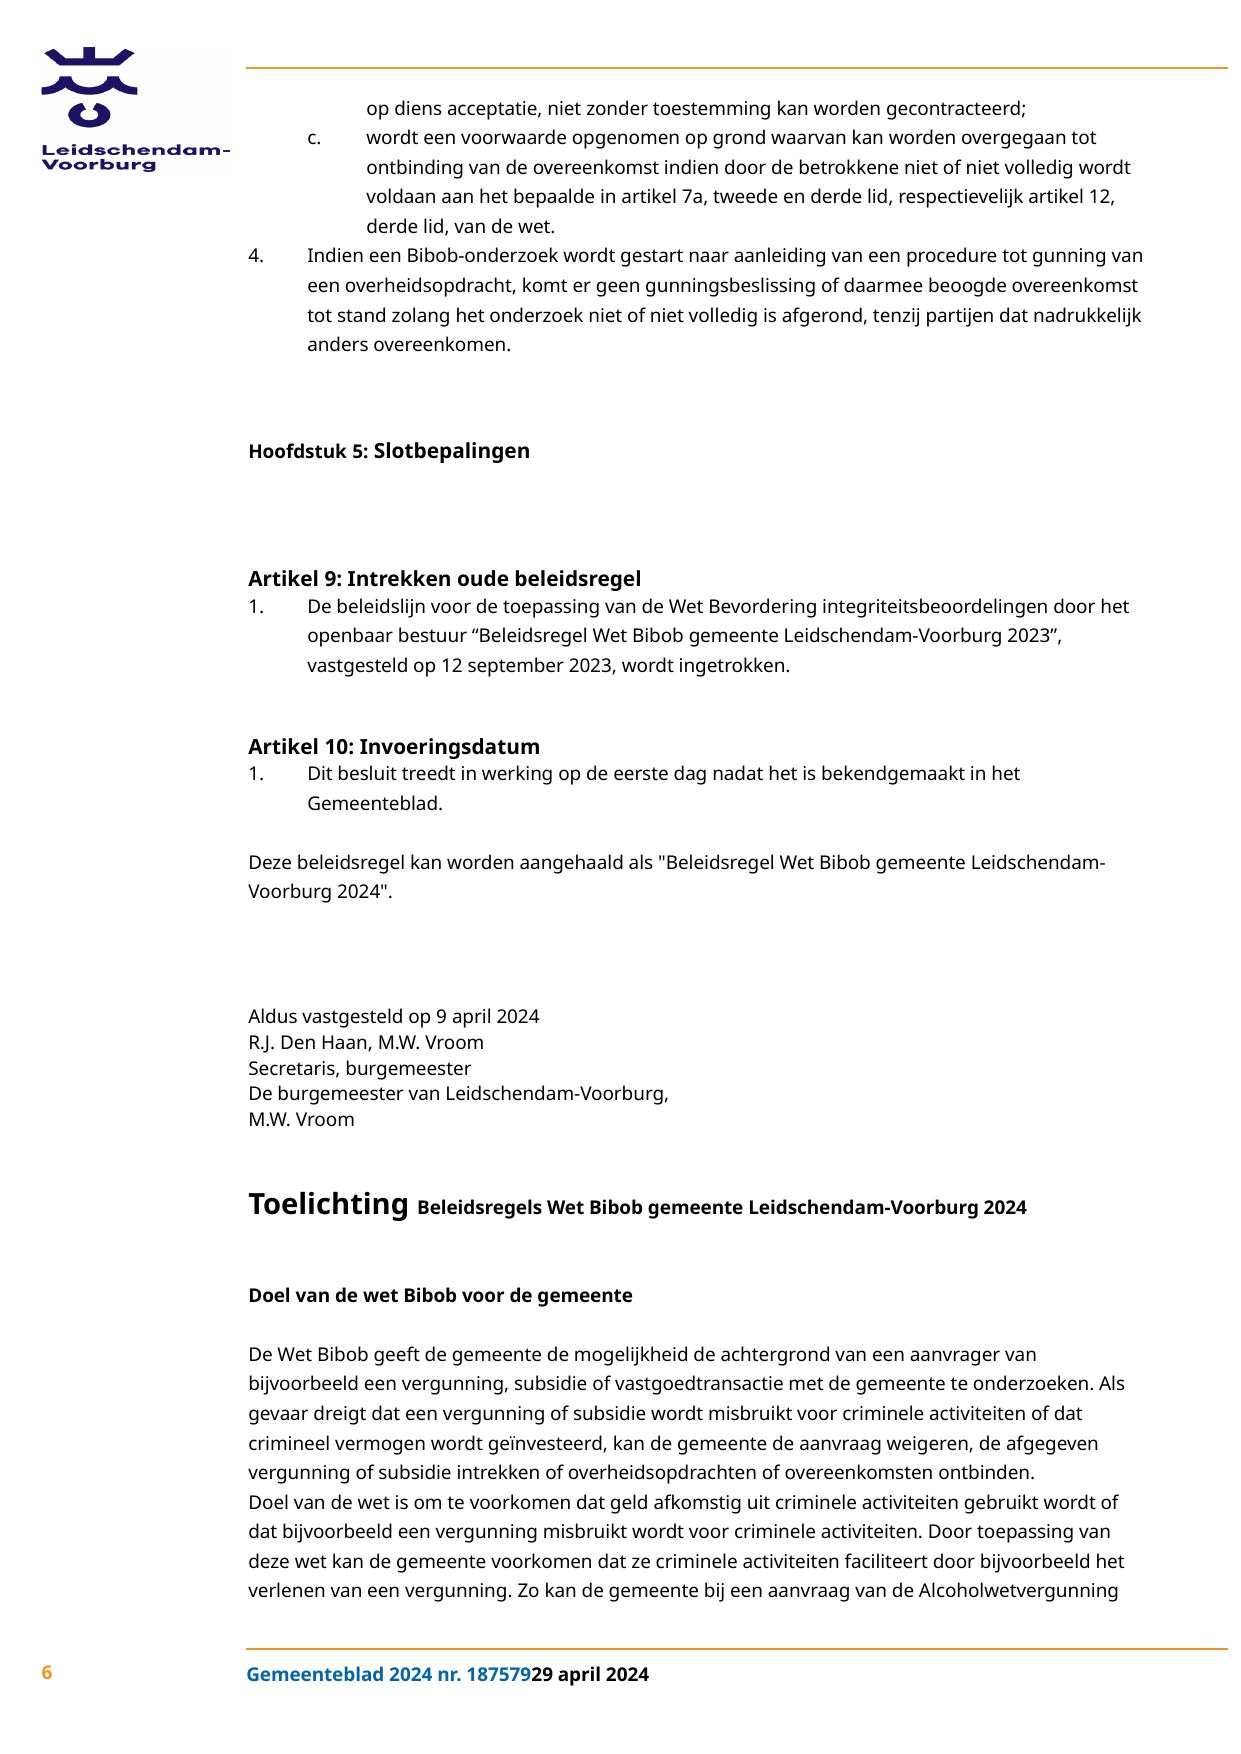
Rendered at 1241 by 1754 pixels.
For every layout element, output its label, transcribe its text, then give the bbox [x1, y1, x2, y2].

text R.J. Den Haan, M.W. Vroom [248, 1029, 1152, 1055]
text De Wet Bibob geeft de gemeente de mogelijkheid de achtergrond van een aanvrager van bijvoorbeeld een vergunning, subsidie of vastgoedtransactie met de gemeente te onderzoeken. Als gevaar dreigt dat een vergunning of subsidie wordt misbruikt voor criminele activiteiten of dat crimineel vermogen wordt geïnvesteerd, kan de gemeente de aanvraag weigeren, de afgegeven vergunning of subsidie intrekken of overheidsopdrachten of overeenkomsten ontbinden. [248, 1341, 1152, 1485]
text Secretaris, burgemeester [248, 1055, 1152, 1080]
text Doel van de wet Bibob voor de gemeente [248, 1282, 1152, 1307]
text Toelichting Beleidsregels Wet Bibob gemeente Leidschendam-Voorburg 2024 [248, 1183, 1152, 1223]
list op diens acceptatie, niet zonder toestemming kan worden gecontracteerd; [307, 95, 1152, 121]
list De beleidslijn voor de toepassing van de Wet Bevordering integriteitsbeoordelingen door het openbaar bestuur “Beleidsregel Wet Bibob gemeente Leidschendam-Voorburg 2023”, vastgesteld op 12 september 2023, wordt ingetrokken. [248, 593, 1152, 678]
picture [41, 47, 231, 172]
text De burgemeester van Leidschendam-Voorburg, [248, 1080, 1152, 1106]
text Artikel 10: Invoeringsdatum [248, 732, 1152, 760]
list wordt een voorwaarde opgenomen op grond waarvan kan worden overgegaan tot ontbinding van de overeenkomst indien door de betrokkene niet of niet volledig wordt voldaan aan het bepaalde in artikel 7a, tweede en derde lid, respectievelijk artikel 12, derde lid, van de wet. [307, 124, 1152, 239]
text Aldus vastgesteld op 9 april 2024 [248, 1003, 1152, 1029]
text Deze beleidsregel kan worden aangehaald als "Beleidsregel Wet Bibob gemeente Leidschendam-Voorburg 2024". [248, 849, 1152, 904]
text Doel van de wet is om te voorkomen dat geld afkomstig uit criminele activiteiten gebruikt wordt of dat bijvoorbeeld een vergunning misbruikt wordt voor criminele activiteiten. Door toepassing van deze wet kan de gemeente voorkomen dat ze criminele activiteiten faciliteert door bijvoorbeeld het verlenen van een vergunning. Zo kan de gemeente bij een aanvraag van de Alcoholwetvergunning [248, 1489, 1152, 1603]
list Dit besluit treedt in werking op de eerste dag nadat het is bekendgemaakt in het Gemeenteblad. [248, 760, 1152, 816]
text Artikel 9: Intrekken oude beleidsregel [248, 564, 1152, 593]
list Indien een Bibob-onderzoek wordt gestart naar aanleiding van een procedure tot gunning van een overheidsopdracht, komt er geen gunningsbeslissing of daarmee beoogde overeenkomst tot stand zolang het onderzoek niet of niet volledig is afgerond, tenzij partijen dat nadrukkelijk anders overeenkomen. [248, 243, 1152, 357]
text M.W. Vroom [248, 1106, 1152, 1132]
text Hoofdstuk 5: Slotbepalingen [248, 436, 1152, 465]
